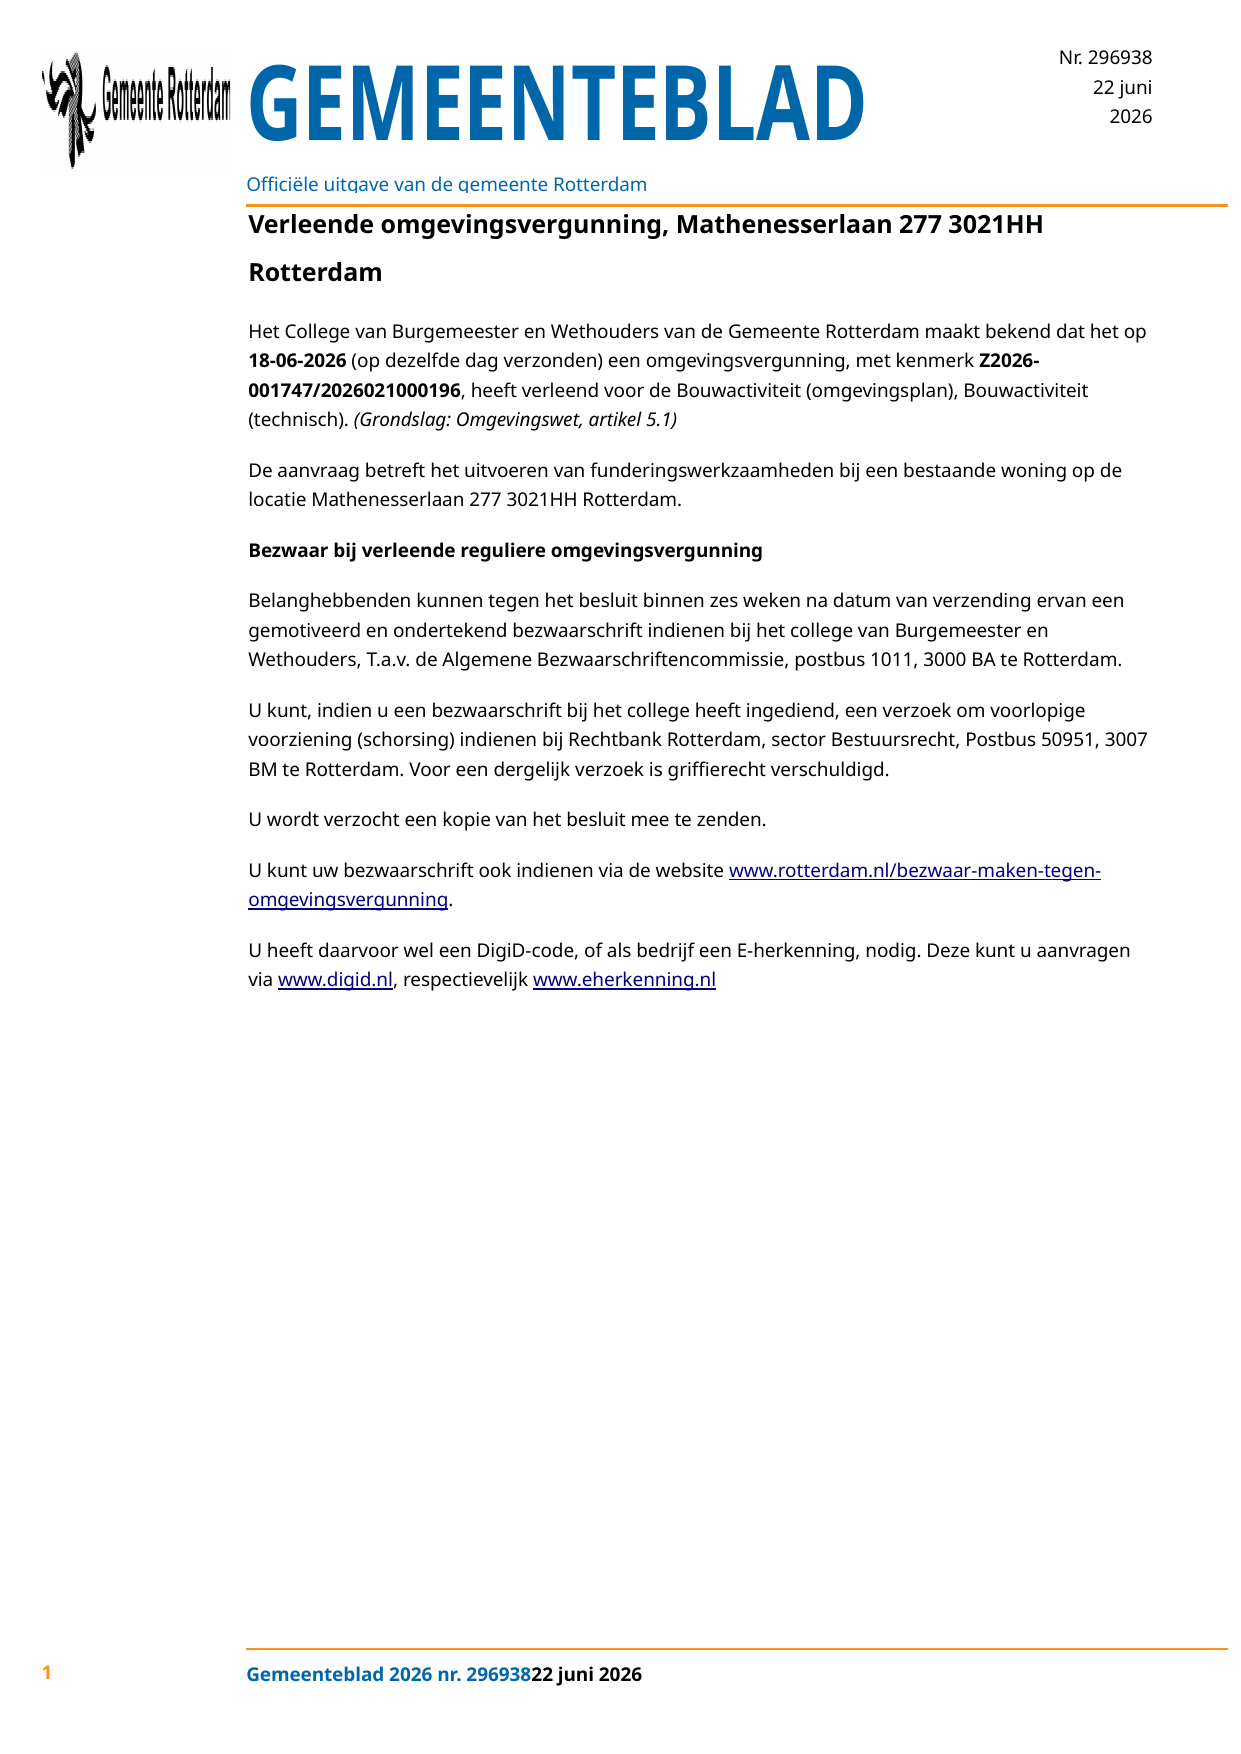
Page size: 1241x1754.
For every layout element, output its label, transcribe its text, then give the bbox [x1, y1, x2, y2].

text De aanvraag betreft het uitvoeren van funderingswerkzaamheden bij een bestaande woning op de locatie Mathenesserlaan 277 3021HH Rotterdam. [248, 457, 1152, 512]
text Bezwaar bij verleende reguliere omgevingsvergunning [248, 537, 1152, 563]
text U kunt, indien u een bezwaarschrift bij het college heeft ingediend, een verzoek om voorlopige voorziening (schorsing) indienen bij Rechtbank Rotterdam, sector Bestuursrecht, Postbus 50951, 3007 BM te Rotterdam. Voor een dergelijk verzoek is griffierecht verschuldigd. [248, 697, 1152, 782]
text U heeft daarvoor wel een DigiD-code, of als bedrijf een E-herkenning, nodig. Deze kunt u aanvragen via www.digid.nl, respectievelijk www.eherkenning.nl [248, 937, 1152, 992]
text U kunt uw bezwaarschrift ook indienen via de website www.rotterdam.nl/bezwaar-maken-tegen-omgevingsvergunning. [248, 857, 1152, 912]
text Verleende omgevingsvergunning, Mathenesserlaan 277 3021HH Rotterdam [248, 207, 1152, 288]
text Het College van Burgemeester en Wethouders van de Gemeente Rotterdam maakt bekend dat het op 18-06-2026 (op dezelfde dag verzonden) een omgevingsvergunning, met kenmerk Z2026-001747/2026021000196, heeft verleend voor de Bouwactiviteit (omgevingsplan), Bouwactiviteit (technisch). (Grondslag: Omgevingswet, artikel 5.1) [248, 318, 1152, 432]
text U wordt verzocht een kopie van het besluit mee te zenden. [248, 807, 1152, 832]
picture [41, 47, 231, 172]
text Belanghebbenden kunnen tegen het besluit binnen zes weken na datum van verzending ervan een gemotiveerd en ondertekend bezwaarschrift indienen bij het college van Burgemeester en Wethouders, T.a.v. de Algemene Bezwaarschriftencommissie, postbus 1011, 3000 BA te Rotterdam. [248, 587, 1152, 672]
